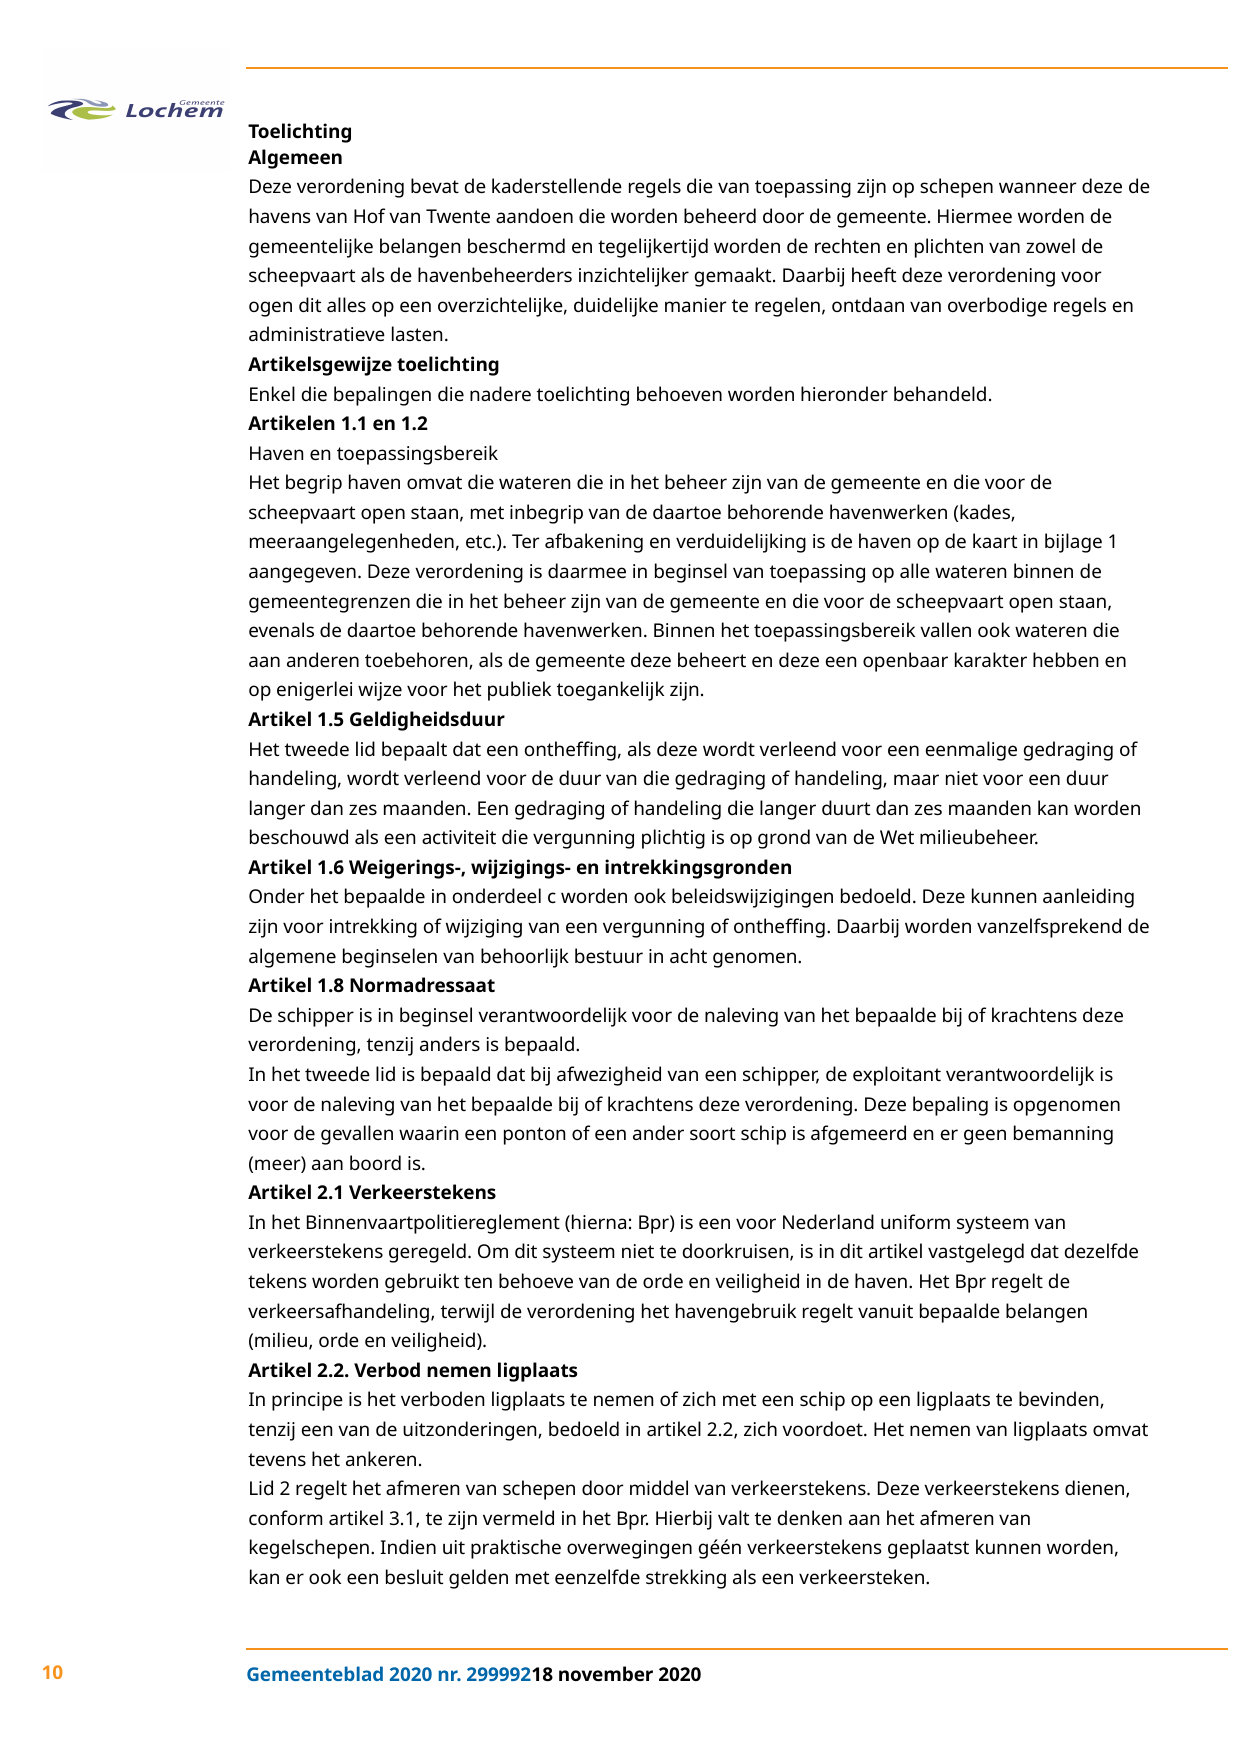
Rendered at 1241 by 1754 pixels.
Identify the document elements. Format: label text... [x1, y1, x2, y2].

text Toelichting [248, 116, 1152, 144]
text In het Binnenvaartpolitiereglement (hierna: Bpr) is een voor Nederland uniform systeem van verkeerstekens geregeld. Om dit systeem niet te doorkruisen, is in dit artikel vastgelegd dat dezelfde tekens worden gebruikt ten behoeve van de orde en veiligheid in de haven. Het Bpr regelt de verkeersafhandeling, terwijl de verordening het havengebruik regelt vanuit bepaalde belangen (milieu, orde en veiligheid). [248, 1209, 1152, 1353]
text Haven en toepassingsbereik [248, 440, 1152, 466]
text Enkel die bepalingen die nadere toelichting behoeven worden hieronder behandeld. [248, 381, 1152, 407]
text Deze verordening bevat de kaderstellende regels die van toepassing zijn op schepen wanneer deze de havens van Hof van Twente aandoen die worden beheerd door de gemeente. Hiermee worden de gemeentelijke belangen beschermd en tegelijkertijd worden de rechten en plichten van zowel de scheepvaart als de havenbeheerders inzichtelijker gemaakt. Daarbij heeft deze verordening voor ogen dit alles op een overzichtelijke, duidelijke manier te regelen, ontdaan van overbodige regels en administratieve lasten. [248, 174, 1152, 347]
text Artikel 2.2. Verbod nemen ligplaats [248, 1357, 1152, 1383]
text Artikelsgewijze toelichting [248, 351, 1152, 377]
text Lid 2 regelt het afmeren van schepen door middel van verkeerstekens. Deze verkeerstekens dienen, conform artikel 3.1, te zijn vermeld in het Bpr. Hierbij valt te denken aan het afmeren van kegelschepen. Indien uit praktische overwegingen géén verkeerstekens geplaatst kunnen worden, kan er ook een besluit gelden met eenzelfde strekking als een verkeersteken. [248, 1475, 1152, 1590]
text De schipper is in beginsel verantwoordelijk voor de naleving van het bepaalde bij of krachtens deze verordening, tenzij anders is bepaald. [248, 1002, 1152, 1057]
text Artikel 1.8 Normadressaat [248, 972, 1152, 998]
text Het tweede lid bepaalt dat een ontheffing, als deze wordt verleend voor een eenmalige gedraging of handeling, wordt verleend voor de duur van die gedraging of handeling, maar niet voor een duur langer dan zes maanden. Een gedraging of handeling die langer duurt dan zes maanden kan worden beschouwd als een activiteit die vergunning plichtig is op grond van de Wet milieubeheer. [248, 736, 1152, 850]
text Onder het bepaalde in onderdeel c worden ook beleidswijzigingen bedoeld. Deze kunnen aanleiding zijn voor intrekking of wijziging van een vergunning of ontheffing. Daarbij worden vanzelfsprekend de algemene beginselen van behoorlijk bestuur in acht genomen. [248, 884, 1152, 969]
text Artikelen 1.1 en 1.2 [248, 410, 1152, 436]
text In het tweede lid is bepaald dat bij afwezigheid van een schipper, de exploitant verantwoordelijk is voor de naleving van het bepaalde bij of krachtens deze verordening. Deze bepaling is opgenomen voor de gevallen waarin een ponton of een ander soort schip is afgemeerd en er geen bemanning (meer) aan boord is. [248, 1061, 1152, 1176]
text Het begrip haven omvat die wateren die in het beheer zijn van de gemeente en die voor de scheepvaart open staan, met inbegrip van de daartoe behorende havenwerken (kades, meeraangelegenheden, etc.). Ter afbakening en verduidelijking is de haven op de kaart in bijlage 1 aangegeven. Deze verordening is daarmee in beginsel van toepassing op alle wateren binnen de gemeentegrenzen die in het beheer zijn van de gemeente en die voor de scheepvaart open staan, evenals de daartoe behorende havenwerken. Binnen het toepassingsbereik vallen ook wateren die aan anderen toebehoren, als de gemeente deze beheert en deze een openbaar karakter hebben en op enigerlei wijze voor het publiek toegankelijk zijn. [248, 469, 1152, 702]
text Artikel 1.6 Weigerings-, wijzigings- en intrekkingsgronden [248, 854, 1152, 880]
text Algemeen [248, 144, 1152, 170]
text In principe is het verboden ligplaats te nemen of zich met een schip op een ligplaats te bevinden, tenzij een van de uitzonderingen, bedoeld in artikel 2.2, zich voordoet. Het nemen van ligplaats omvat tevens het ankeren. [248, 1387, 1152, 1472]
text Artikel 1.5 Geldigheidsduur [248, 706, 1152, 732]
picture [41, 47, 231, 172]
text Artikel 2.1 Verkeerstekens [248, 1179, 1152, 1205]
